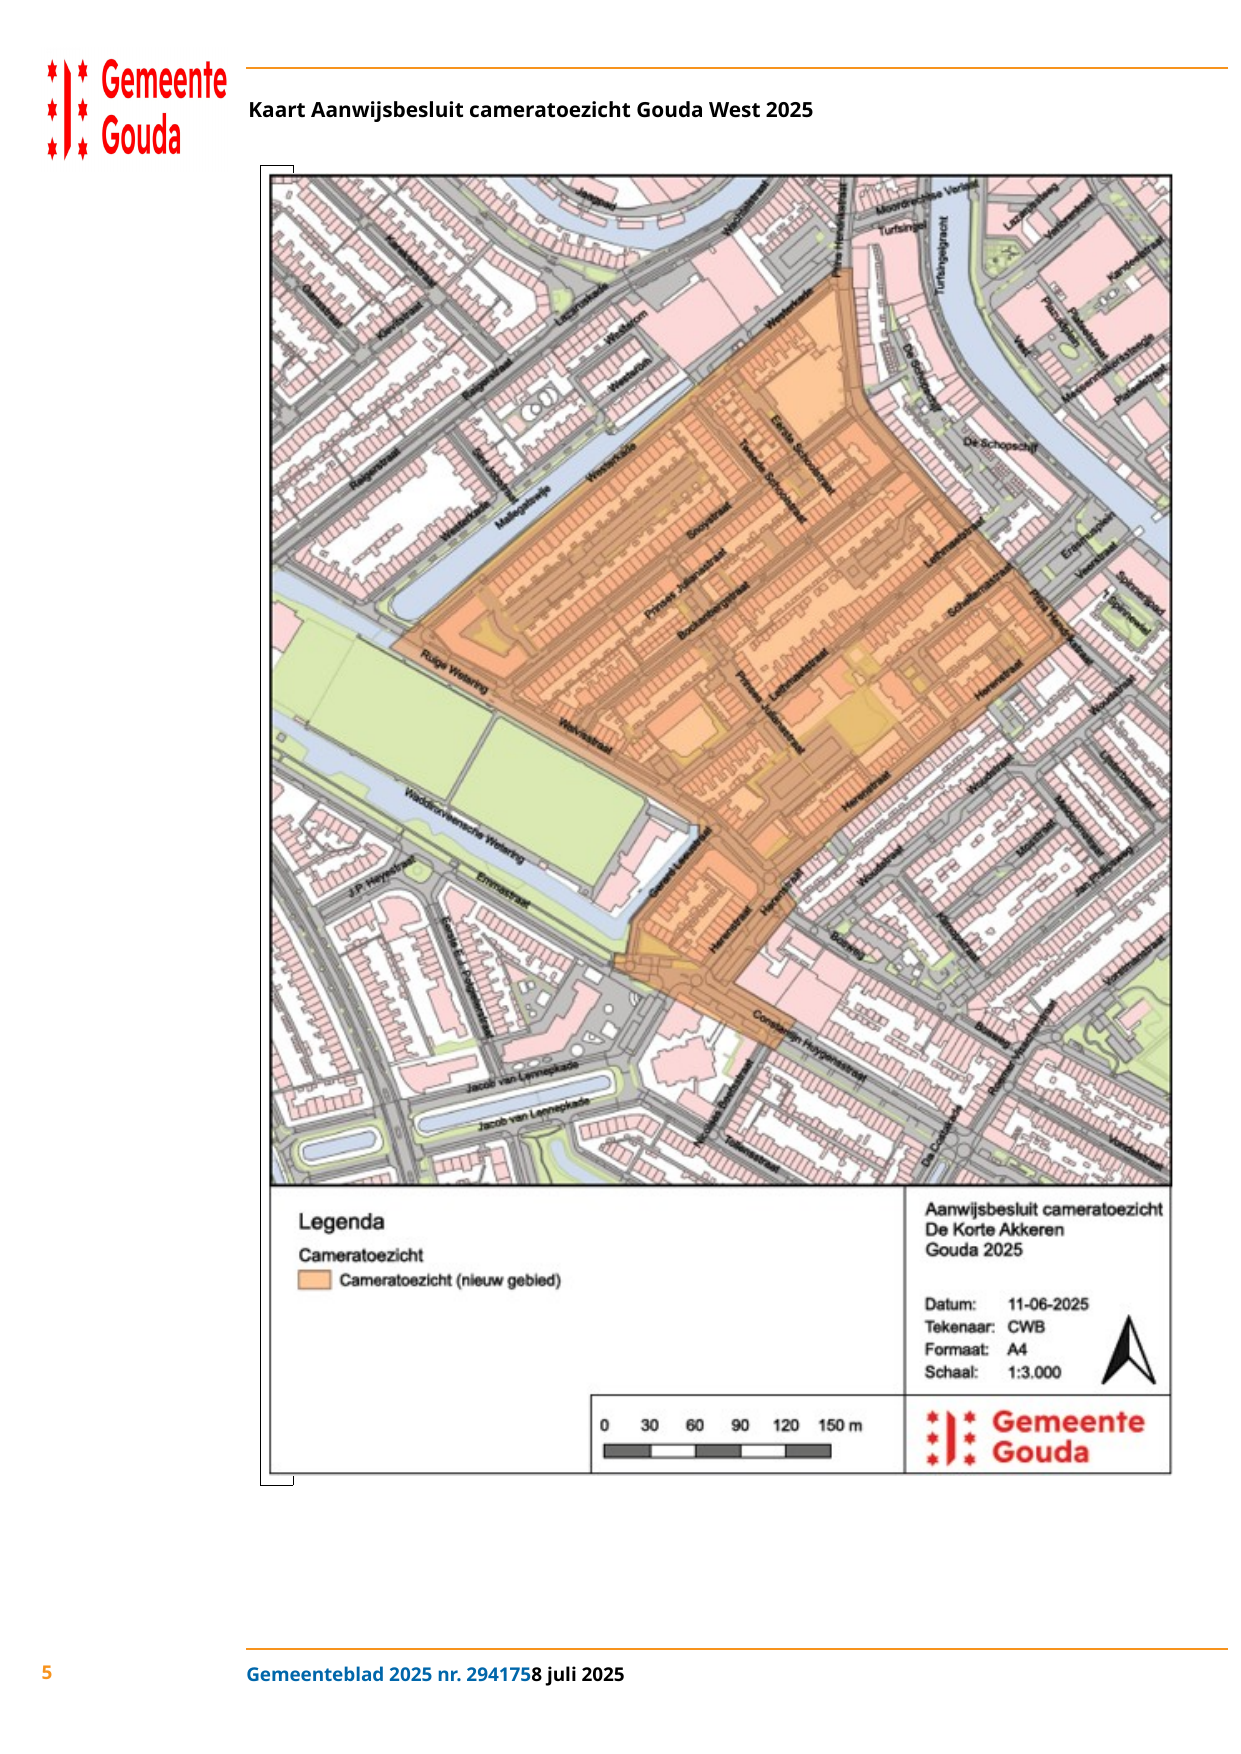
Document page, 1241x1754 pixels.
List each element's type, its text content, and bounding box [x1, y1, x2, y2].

text Kaart Aanwijsbesluit cameratoezicht Gouda West 2025 [248, 95, 1152, 123]
picture [41, 47, 231, 172]
picture [268, 173, 1173, 1476]
